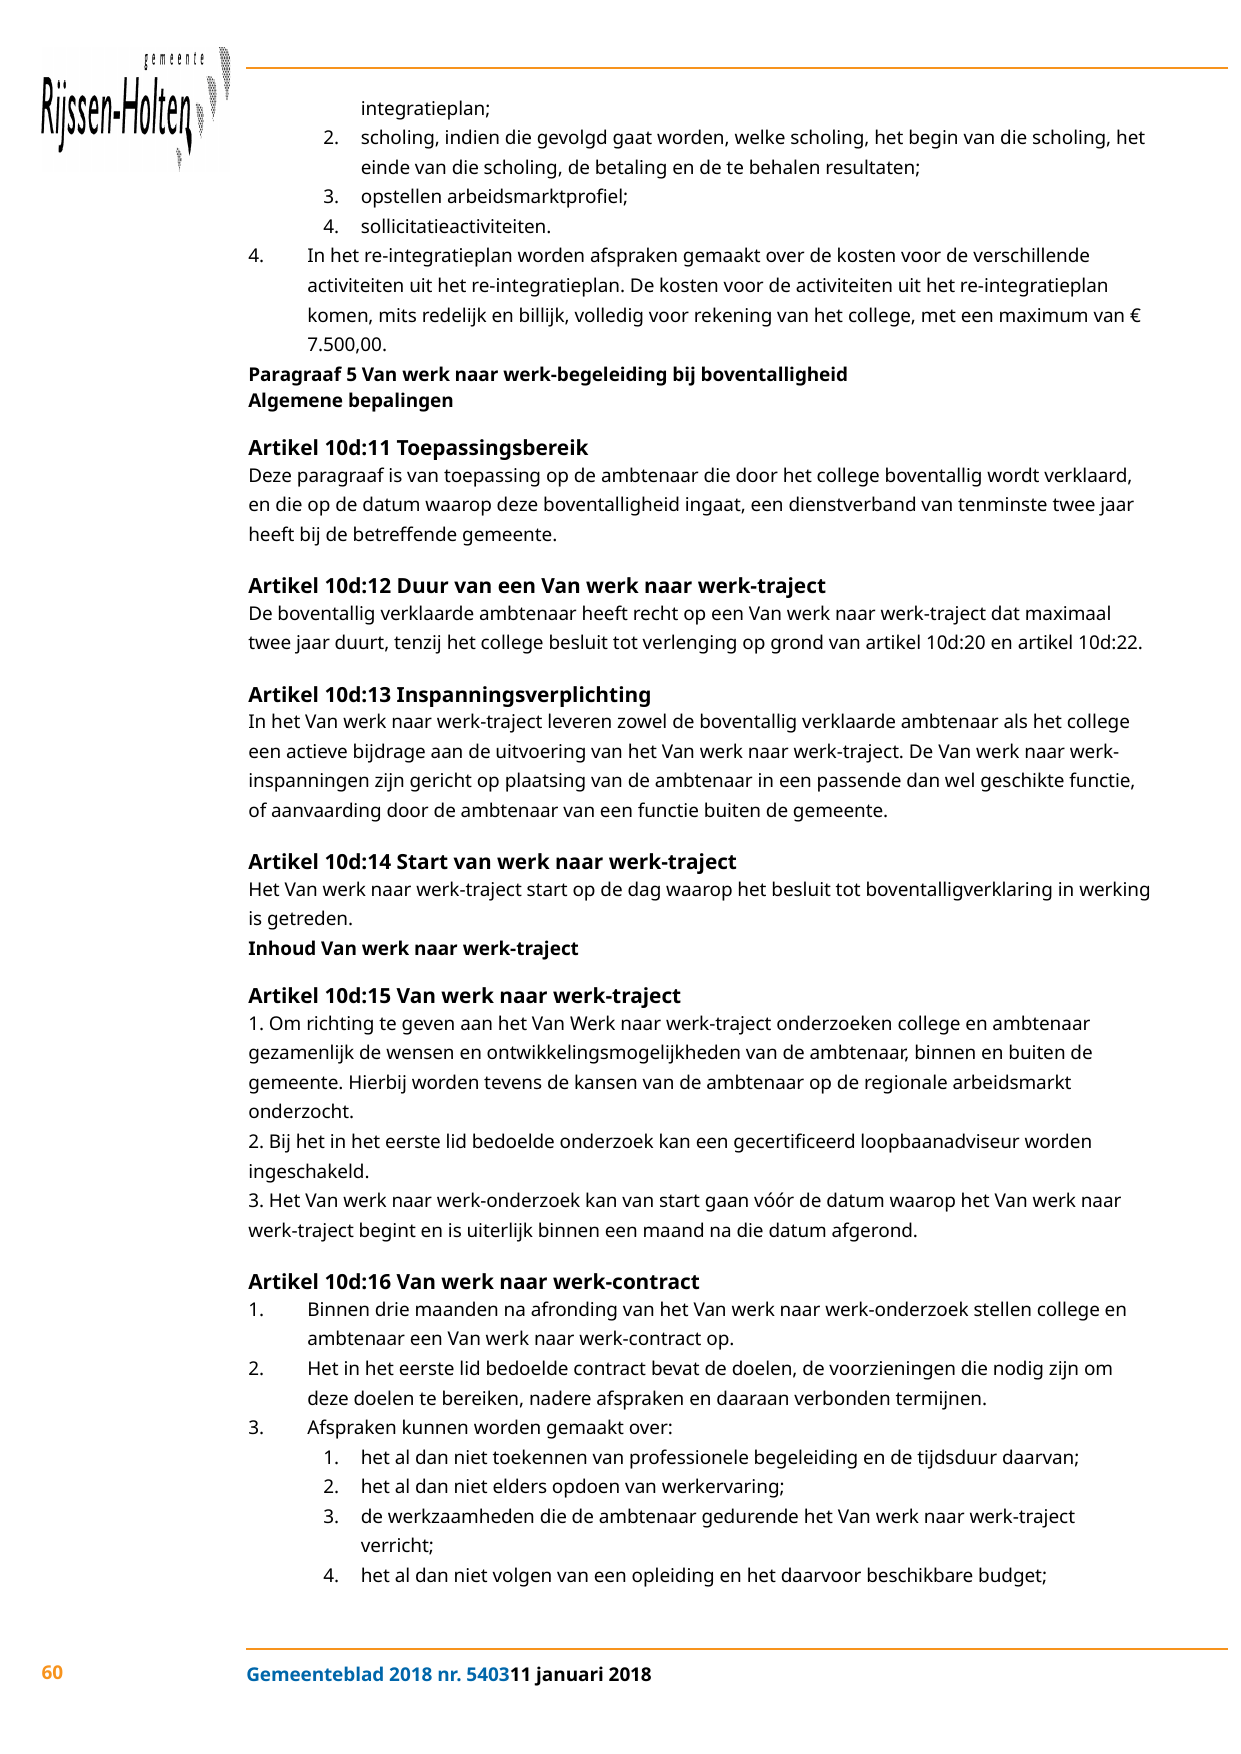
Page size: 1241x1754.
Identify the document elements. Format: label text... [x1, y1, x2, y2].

list Afspraken kunnen worden gemaakt over: [248, 1414, 1152, 1440]
text Het Van werk naar werk-traject start op de dag waarop het besluit tot boventalligverklaring in werking is getreden. [248, 876, 1152, 931]
list sollicitatieactiviteiten. [323, 213, 1152, 239]
list de werkzaamheden die de ambtenaar gedurende het Van werk naar werk-traject verricht; [323, 1503, 1152, 1558]
text Artikel 10d:15 Van werk naar werk-traject [248, 982, 1152, 1010]
text Artikel 10d:16 Van werk naar werk-contract [248, 1267, 1152, 1296]
list Binnen drie maanden na afronding van het Van werk naar werk-onderzoek stellen college en ambtenaar een Van werk naar werk-contract op. [248, 1296, 1152, 1351]
list het al dan niet elders opdoen van werkervaring; [323, 1473, 1152, 1499]
list integratieplan; [323, 95, 1152, 121]
text Inhoud Van werk naar werk-traject [248, 935, 1152, 961]
list het al dan niet toekennen van professionele begeleiding en de tijdsduur daarvan; [323, 1444, 1152, 1469]
list het al dan niet volgen van een opleiding en het daarvoor beschikbare budget; [323, 1562, 1152, 1588]
text Algemene bepalingen [248, 387, 1152, 412]
text Paragraaf 5 Van werk naar werk-begeleiding bij boventalligheid [248, 361, 1152, 387]
text Deze paragraaf is van toepassing op de ambtenaar die door het college boventallig wordt verklaard, en die op de datum waarop deze boventalligheid ingaat, een dienstverband van tenminste twee jaar heeft bij de betreffende gemeente. [248, 462, 1152, 547]
list Het in het eerste lid bedoelde contract bevat de doelen, de voorzieningen die nodig zijn om deze doelen te bereiken, nadere afspraken en daaraan verbonden termijnen. [248, 1355, 1152, 1410]
text Artikel 10d:13 Inspanningsverplichting [248, 680, 1152, 708]
text Artikel 10d:14 Start van werk naar werk-traject [248, 847, 1152, 876]
text De boventallig verklaarde ambtenaar heeft recht op een Van werk naar werk-traject dat maximaal twee jaar duurt, tenzij het college besluit tot verlenging op grond van artikel 10d:20 en artikel 10d:22. [248, 600, 1152, 655]
text 2. Bij het in het eerste lid bedoelde onderzoek kan een gecertificeerd loopbaanadviseur worden ingeschakeld. [248, 1128, 1152, 1184]
list opstellen arbeidsmarktprofiel; [323, 183, 1152, 209]
text In het Van werk naar werk-traject leveren zowel de boventallig verklaarde ambtenaar als het college een actieve bijdrage aan de uitvoering van het Van werk naar werk-traject. De Van werk naar werk-inspanningen zijn gericht op plaatsing van de ambtenaar in een passende dan wel geschikte functie, of aanvaarding door de ambtenaar van een functie buiten de gemeente. [248, 708, 1152, 823]
list In het re-integratieplan worden afspraken gemaakt over de kosten voor de verschillende activiteiten uit het re-integratieplan. De kosten voor de activiteiten uit het re-integratieplan komen, mits redelijk en billijk, volledig voor rekening van het college, met een maximum van € 7.500,00. [248, 243, 1152, 357]
text Artikel 10d:11 Toepassingsbereik [248, 433, 1152, 462]
text 3. Het Van werk naar werk-onderzoek kan van start gaan vóór de datum waarop het Van werk naar werk-traject begint en is uiterlijk binnen een maand na die datum afgerond. [248, 1187, 1152, 1243]
picture [41, 47, 231, 172]
list scholing, indien die gevolgd gaat worden, welke scholing, het begin van die scholing, het einde van die scholing, de betaling en de te behalen resultaten; [323, 124, 1152, 180]
text 1. Om richting te geven aan het Van Werk naar werk-traject onderzoeken college en ambtenaar gezamenlijk de wensen en ontwikkelingsmogelijkheden van de ambtenaar, binnen en buiten de gemeente. Hierbij worden tevens de kansen van de ambtenaar op de regionale arbeidsmarkt onderzocht. [248, 1010, 1152, 1124]
text Artikel 10d:12 Duur van een Van werk naar werk-traject [248, 571, 1152, 600]
